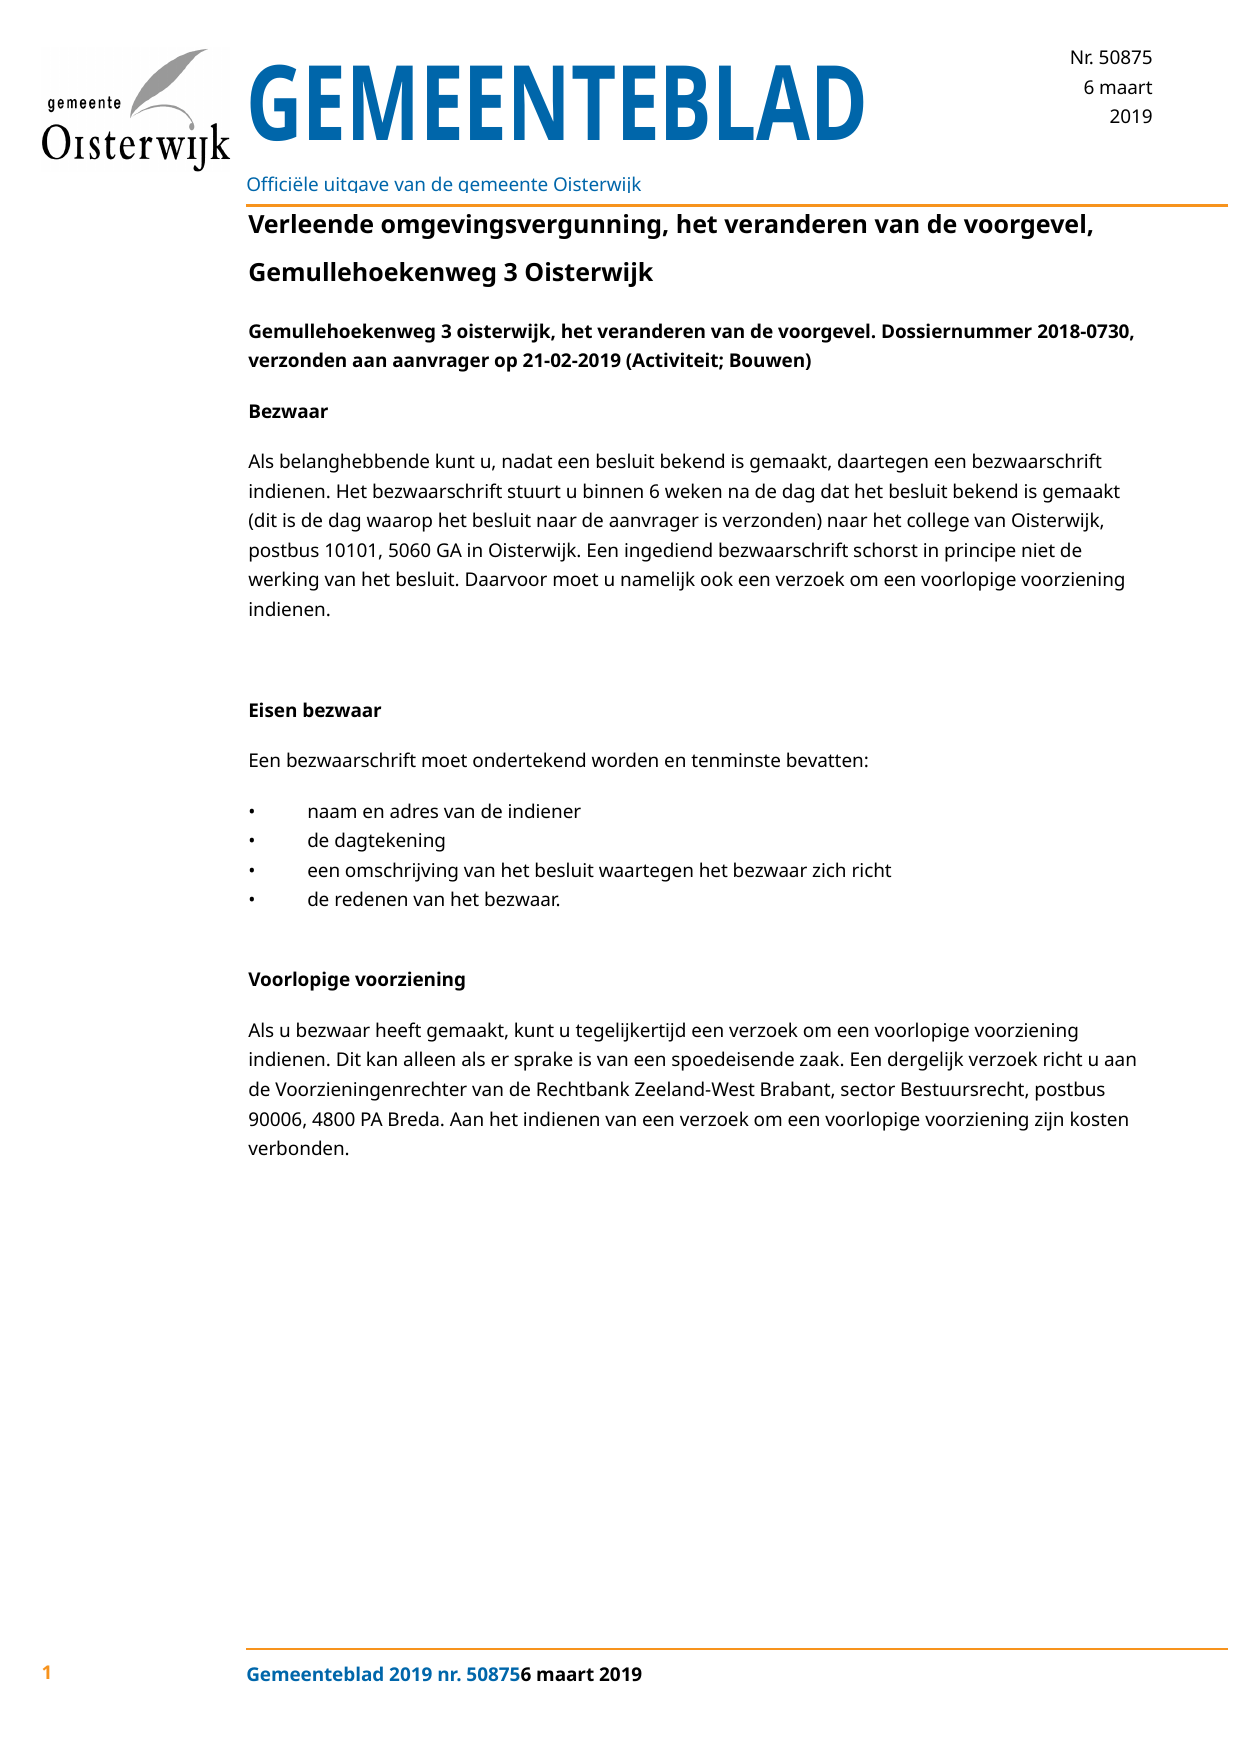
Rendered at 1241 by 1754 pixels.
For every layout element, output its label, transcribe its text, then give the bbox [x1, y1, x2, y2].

text Gemullehoekenweg 3 oisterwijk, het veranderen van de voorgevel. Dossiernummer 2018-0730, verzonden aan aanvrager op 21-02-2019 (Activiteit; Bouwen) [248, 318, 1152, 373]
text Als belanghebbende kunt u, nadat een besluit bekend is gemaakt, daartegen een bezwaarschrift indienen. Het bezwaarschrift stuurt u binnen 6 weken na de dag dat het besluit bekend is gemaakt (dit is de dag waarop het besluit naar de aanvrager is verzonden) naar het college van Oisterwijk, postbus 10101, 5060 GA in Oisterwijk. Een ingediend bezwaarschrift schorst in principe niet de werking van het besluit. Daarvoor moet u namelijk ook een verzoek om een voorlopige voorziening indienen. [248, 448, 1152, 622]
list de dagtekening [248, 827, 1152, 853]
text Voorlopige voorziening [248, 967, 1152, 992]
picture [41, 47, 231, 172]
text Eisen bezwaar [248, 697, 1152, 723]
list naam en adres van de indiener [248, 798, 1152, 824]
text Verleende omgevingsvergunning, het veranderen van de voorgevel, Gemullehoekenweg 3 Oisterwijk [248, 207, 1152, 288]
text Een bezwaarschrift moet ondertekend worden en tenminste bevatten: [248, 747, 1152, 773]
list de redenen van het bezwaar. [248, 887, 1152, 912]
text Als u bezwaar heeft gemaakt, kunt u tegelijkertijd een verzoek om een voorlopige voorziening indienen. Dit kan alleen als er sprake is van een spoedeisende zaak. Een dergelijk verzoek richt u aan de Voorzieningenrechter van de Rechtbank Zeeland-West Brabant, sector Bestuursrecht, postbus 90006, 4800 PA Breda. Aan het indienen van een verzoek om een voorlopige voorziening zijn kosten verbonden. [248, 1017, 1152, 1161]
text Bezwaar [248, 398, 1152, 424]
list een omschrijving van het besluit waartegen het bezwaar zich richt [248, 857, 1152, 883]
